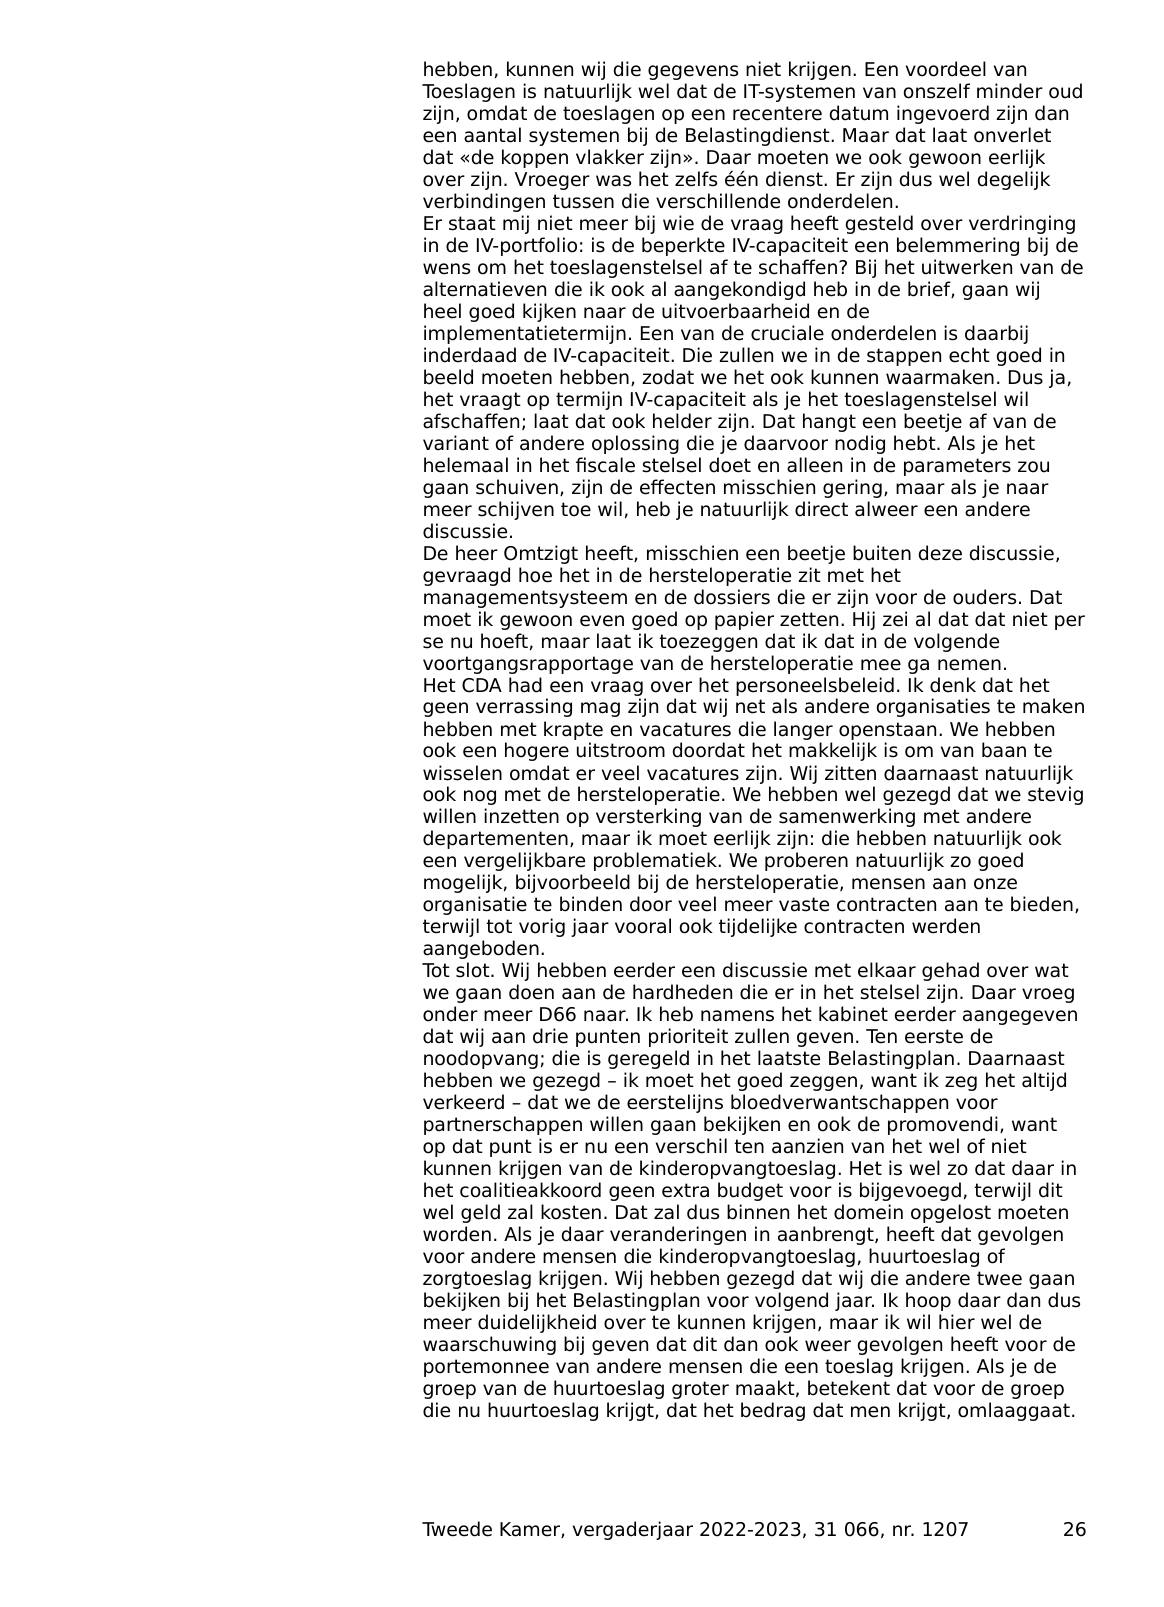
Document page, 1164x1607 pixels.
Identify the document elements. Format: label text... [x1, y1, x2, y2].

text De heer Omtzigt heeft, misschien een beetje buiten deze discussie, gevraagd hoe het in de hersteloperatie zit met het managementsysteem en de dossiers die er zijn voor de ouders. Dat moet ik gewoon even goed op papier zetten. Hij zei al dat dat niet per se nu hoeft, maar laat ik toezeggen dat ik dat in de volgende voortgangsrapportage van de hersteloperatie mee ga nemen. [422, 543, 1087, 674]
text Het CDA had een vraag over het personeelsbeleid. Ik denk dat het geen verrassing mag zijn dat wij net als andere organisaties te maken hebben met krapte en vacatures die langer openstaan. We hebben ook een hogere uitstroom doordat het makkelijk is om van baan te wisselen omdat er veel vacatures zijn. Wij zitten daarnaast natuurlijk ook nog met de hersteloperatie. We hebben wel gezegd dat we stevig willen inzetten op versterking van de samenwerking met andere departementen, maar ik moet eerlijk zijn: die hebben natuurlijk ook een vergelijkbare problematiek. We proberen natuurlijk zo goed mogelijk, bijvoorbeeld bij de hersteloperatie, mensen aan onze organisatie te binden door veel meer vaste contracten aan te bieden, terwijl tot vorig jaar vooral ook tijdelijke contracten werden aangeboden. [422, 674, 1087, 960]
text hebben, kunnen wij die gegevens niet krijgen. Een voordeel van Toeslagen is natuurlijk wel dat de IT-systemen van onszelf minder oud zijn, omdat de toeslagen op een recentere datum ingevoerd zijn dan een aantal systemen bij de Belastingdienst. Maar dat laat onverlet dat «de koppen vlakker zijn». Daar moeten we ook gewoon eerlijk over zijn. Vroeger was het zelfs één dienst. Er zijn dus wel degelijk verbindingen tussen die verschillende onderdelen. [422, 59, 1087, 213]
text Er staat mij niet meer bij wie de vraag heeft gesteld over verdringing in de IV-portfolio: is de beperkte IV-capaciteit een belemmering bij de wens om het toeslagenstelsel af te schaffen? Bij het uitwerken van de alternatieven die ik ook al aangekondigd heb in de brief, gaan wij heel goed kijken naar de uitvoerbaarheid en de implementatietermijn. Een van de cruciale onderdelen is daarbij inderdaad de IV-capaciteit. Die zullen we in de stappen echt goed in beeld moeten hebben, zodat we het ook kunnen waarmaken. Dus ja, het vraagt op termijn IV-capaciteit als je het toeslagenstelsel wil afschaffen; laat dat ook helder zijn. Dat hangt een beetje af van de variant of andere oplossing die je daarvoor nodig hebt. Als je het helemaal in het fiscale stelsel doet en alleen in de parameters zou gaan schuiven, zijn de effecten misschien gering, maar als je naar meer schijven toe wil, heb je natuurlijk direct alweer een andere discussie. [422, 213, 1087, 543]
text Tot slot. Wij hebben eerder een discussie met elkaar gehad over wat we gaan doen aan de hardheden die er in het stelsel zijn. Daar vroeg onder meer D66 naar. Ik heb namens het kabinet eerder aangegeven dat wij aan drie punten prioriteit zullen geven. Ten eerste de noodopvang; die is geregeld in het laatste Belastingplan. Daarnaast hebben we gezegd – ik moet het goed zeggen, want ik zeg het altijd verkeerd – dat we de eerstelijns bloedverwantschappen voor partnerschappen willen gaan bekijken en ook de promovendi, want op dat punt is er nu een verschil ten aanzien van het wel of niet kunnen krijgen van de kinderopvangtoeslag. Het is wel zo dat daar in het coalitieakkoord geen extra budget voor is bijgevoegd, terwijl dit wel geld zal kosten. Dat zal dus binnen het domein opgelost moeten worden. Als je daar veranderingen in aanbrengt, heeft dat gevolgen voor andere mensen die kinderopvangtoeslag, huurtoeslag of zorgtoeslag krijgen. Wij hebben gezegd dat wij die andere twee gaan bekijken bij het Belastingplan voor volgend jaar. Ik hoop daar dan dus meer duidelijkheid over te kunnen krijgen, maar ik wil hier wel de waarschuwing bij geven dat dit dan ook weer gevolgen heeft voor de portemonnee van andere mensen die een toeslag krijgen. Als je de groep van de huurtoeslag groter maakt, betekent dat voor de groep die nu huurtoeslag krijgt, dat het bedrag dat men krijgt, omlaaggaat. [422, 960, 1087, 1422]
